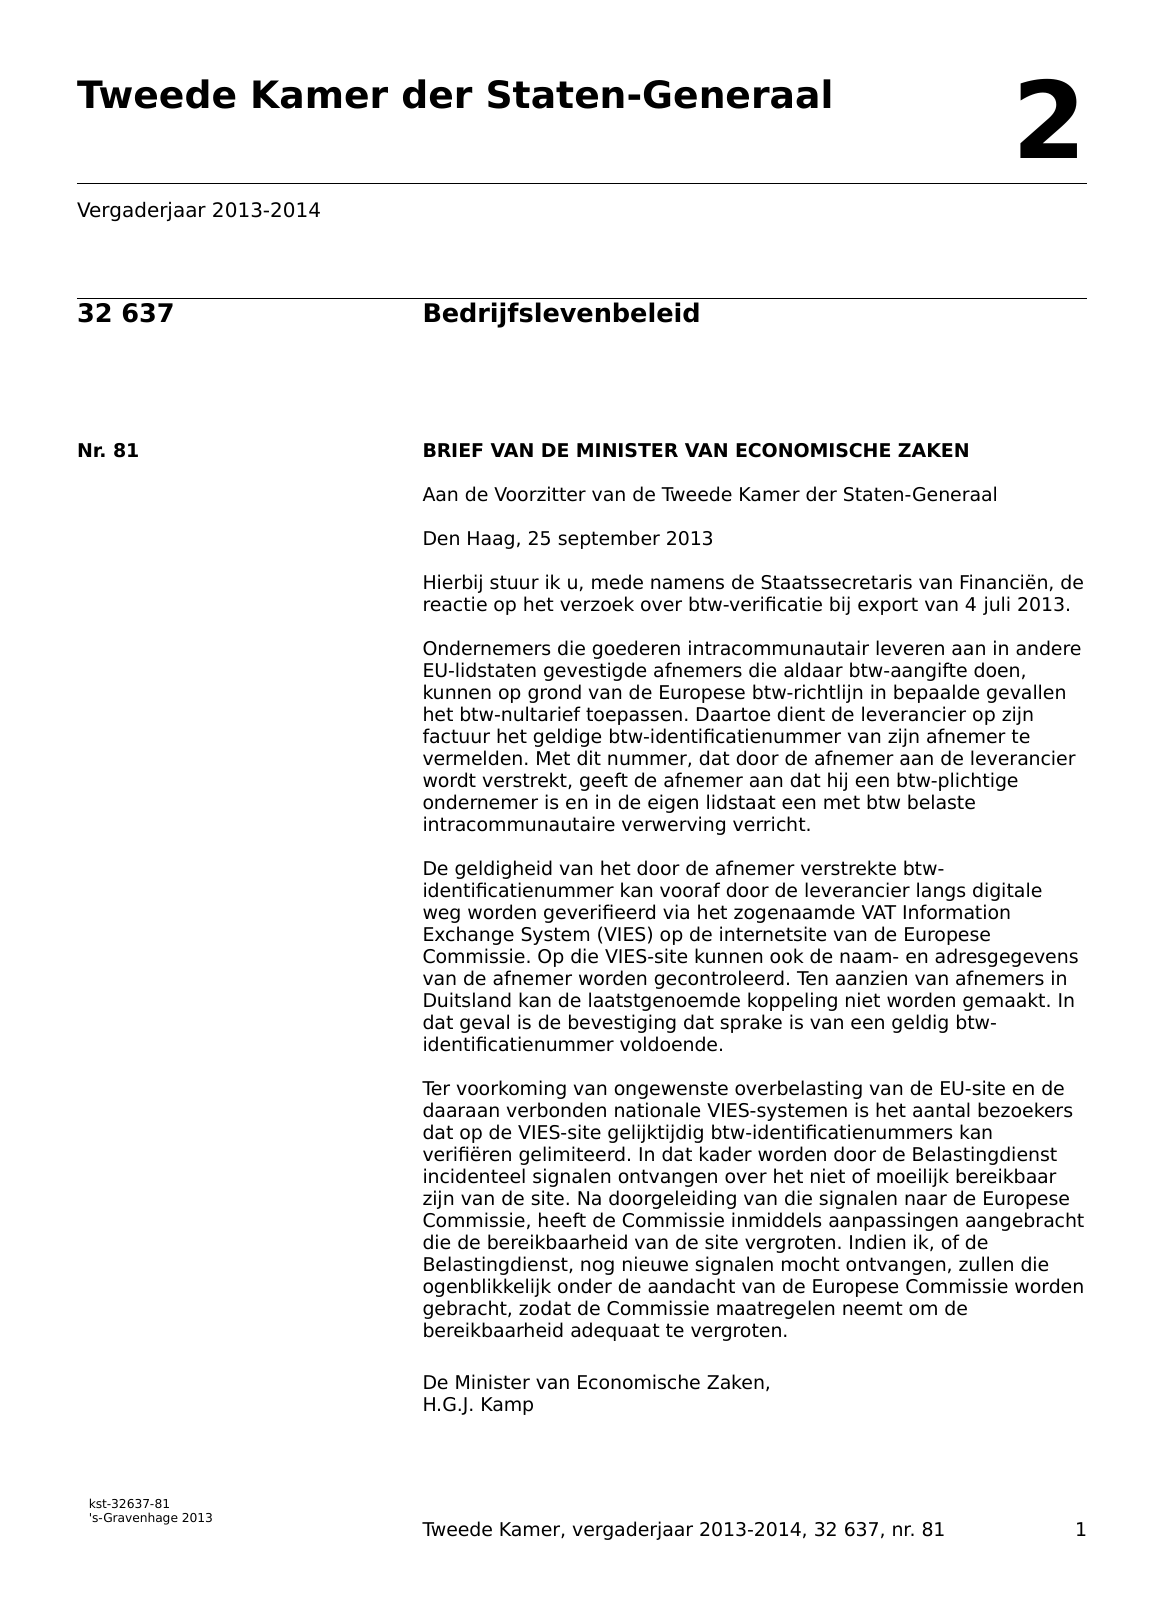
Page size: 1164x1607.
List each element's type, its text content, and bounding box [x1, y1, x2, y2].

text Aan de Voorzitter van de Tweede Kamer der Staten-Generaal [422, 484, 1087, 506]
subtitle 32 637 Bedrijfslevenbeleid [77, 299, 1087, 329]
text Ondernemers die goederen intracommunautair leveren aan in andere EU-lidstaten gevestigde afnemers die aldaar btw-aangifte doen, kunnen op grond van de Europese btw-richtlijn in bepaalde gevallen het btw-nultarief toepassen. Daartoe dient de leverancier op zijn factuur het geldige btw-identificatienummer van zijn afnemer te vermelden. Met dit nummer, dat door de afnemer aan de leverancier wordt verstrekt, geeft de afnemer aan dat hij een btw-plichtige ondernemer is en in de eigen lidstaat een met btw belaste intracommunautaire verwerving verricht. [422, 638, 1087, 836]
table_header 2 [886, 59, 1087, 183]
table_cell Vergaderjaar 2013-2014 [77, 184, 1087, 298]
text Den Haag, 25 september 2013 [422, 528, 1087, 550]
text De Minister van Economische Zaken, H.G.J. Kamp [422, 1372, 1087, 1416]
subtitle Nr. 81 BRIEF VAN DE MINISTER VAN ECONOMISCHE ZAKEN [77, 440, 1087, 462]
text 's-Gravenhage 2013 [88, 1511, 323, 1525]
table_header Tweede Kamer der Staten-Generaal [77, 59, 886, 183]
text Hierbij stuur ik u, mede namens de Staatssecretaris van Financiën, de reactie op het verzoek over btw-verificatie bij export van 4 juli 2013. [422, 572, 1087, 616]
text De geldigheid van het door de afnemer verstrekte btw-identificatienummer kan vooraf door de leverancier langs digitale weg worden geverifieerd via het zogenaamde VAT Information Exchange System (VIES) op de internetsite van de Europese Commissie. Op die VIES-site kunnen ook de naam- en adresgegevens van de afnemer worden gecontroleerd. Ten aanzien van afnemers in Duitsland kan de laatstgenoemde koppeling niet worden gemaakt. In dat geval is de bevestiging dat sprake is van een geldig btw-identificatienummer voldoende. [422, 858, 1087, 1056]
text Ter voorkoming van ongewenste overbelasting van de EU-site en de daaraan verbonden nationale VIES-systemen is het aantal bezoekers dat op de VIES-site gelijktijdig btw-identificatienummers kan verifiëren gelimiteerd. In dat kader worden door de Belastingdienst incidenteel signalen ontvangen over het niet of moeilijk bereikbaar zijn van de site. Na doorgeleiding van die signalen naar de Europese Commissie, heeft de Commissie inmiddels aanpassingen aangebracht die de bereikbaarheid van de site vergroten. Indien ik, of de Belastingdienst, nog nieuwe signalen mocht ontvangen, zullen die ogenblikkelijk onder de aandacht van de Europese Commissie worden gebracht, zodat de Commissie maatregelen neemt om de bereikbaarheid adequaat te vergroten. [422, 1078, 1087, 1342]
text kst-32637-81 [88, 1497, 323, 1511]
